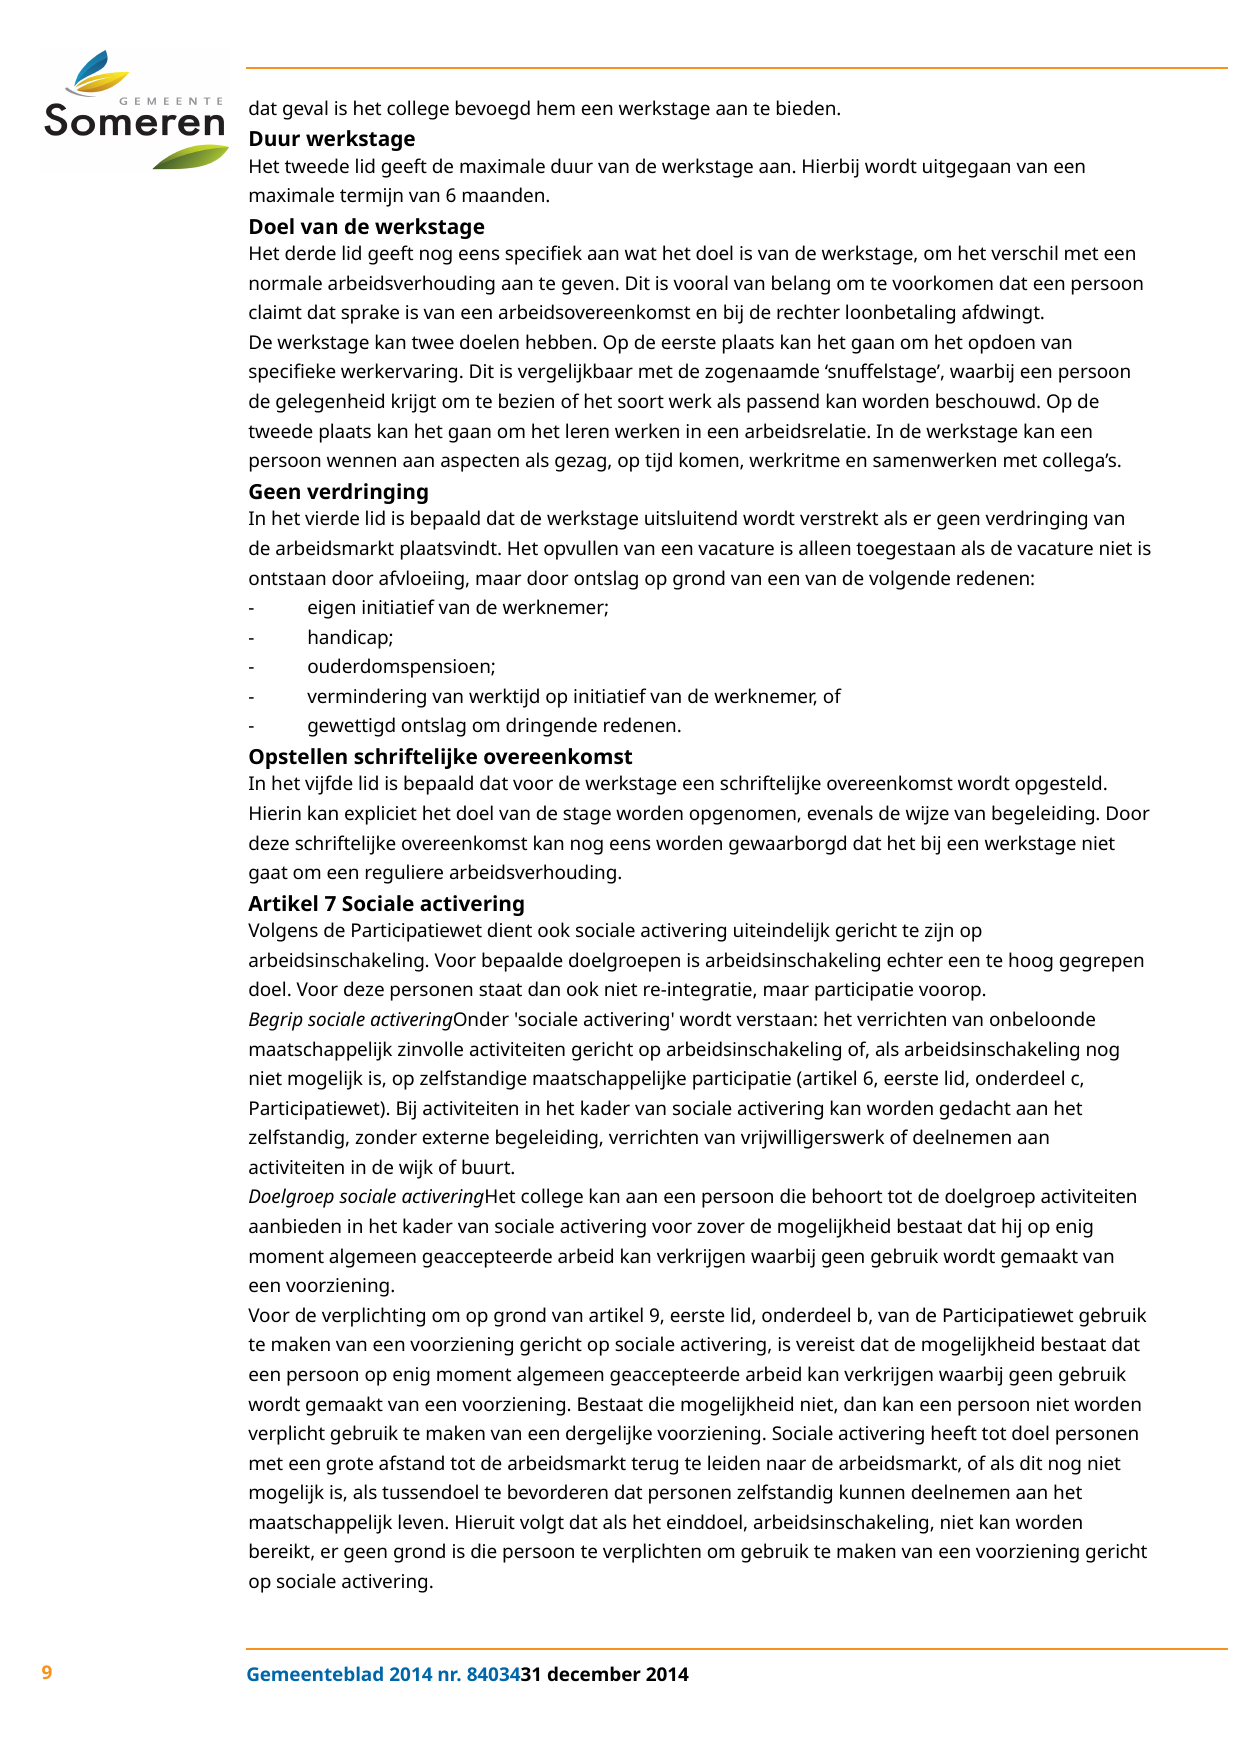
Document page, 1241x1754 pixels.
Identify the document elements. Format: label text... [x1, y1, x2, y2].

list eigen initiatief van de werknemer; [248, 594, 1152, 620]
text In het vierde lid is bepaald dat de werkstage uitsluitend wordt verstrekt als er geen verdringing van de arbeidsmarkt plaatsvindt. Het opvullen van een vacature is alleen toegestaan als de vacature niet is ontstaan door afvloeiing, maar door ontslag op grond van een van de volgende redenen: [248, 506, 1152, 590]
text Het tweede lid geeft de maximale duur van de werkstage aan. Hierbij wordt uitgegaan van een maximale termijn van 6 maanden. [248, 153, 1152, 208]
text Voor de verplichting om op grond van artikel 9, eerste lid, onderdeel b, van de Participatiewet gebruik te maken van een voorziening gericht op sociale activering, is vereist dat de mogelijkheid bestaat dat een persoon op enig moment algemeen geaccepteerde arbeid kan verkrijgen waarbij geen gebruik wordt gemaakt van een voorziening. Bestaat die mogelijkheid niet, dan kan een persoon niet worden verplicht gebruik te maken van een dergelijke voorziening. Sociale activering heeft tot doel personen met een grote afstand tot de arbeidsmarkt terug te leiden naar de arbeidsmarkt, of als dit nog niet mogelijk is, als tussendoel te bevorderen dat personen zelfstandig kunnen deelnemen aan het maatschappelijk leven. Hieruit volgt dat als het einddoel, arbeidsinschakeling, niet kan worden bereikt, er geen grond is die persoon te verplichten om gebruik te maken van een voorziening gericht op sociale activering. [248, 1302, 1152, 1594]
list vermindering van werktijd op initiatief van de werknemer, of [248, 683, 1152, 709]
text Artikel 7 Sociale activering [248, 889, 1152, 917]
list gewettigd ontslag om dringende redenen. [248, 713, 1152, 738]
text Opstellen schriftelijke overeenkomst [248, 742, 1152, 771]
text Het derde lid geeft nog eens specifiek aan wat het doel is van de werkstage, om het verschil met een normale arbeidsverhouding aan te geven. Dit is vooral van belang om te voorkomen dat een persoon claimt dat sprake is van een arbeidsovereenkomst en bij de rechter loonbetaling afdwingt. [248, 240, 1152, 325]
text In het vijfde lid is bepaald dat voor de werkstage een schriftelijke overeenkomst wordt opgesteld. Hierin kan expliciet het doel van de stage worden opgenomen, evenals de wijze van begeleiding. Door deze schriftelijke overeenkomst kan nog eens worden gewaarborgd dat het bij een werkstage niet gaat om een reguliere arbeidsverhouding. [248, 771, 1152, 885]
text Begrip sociale activeringOnder 'sociale activering' wordt verstaan: het verrichten van onbeloonde maatschappelijk zinvolle activiteiten gericht op arbeidsinschakeling of, als arbeidsinschakeling nog niet mogelijk is, op zelfstandige maatschappelijke participatie (artikel 6, eerste lid, onderdeel c, Participatiewet). Bij activiteiten in het kader van sociale activering kan worden gedacht aan het zelfstandig, zonder externe begeleiding, verrichten van vrijwilligerswerk of deelnemen aan activiteiten in de wijk of buurt. [248, 1006, 1152, 1180]
text Doelgroep sociale activeringHet college kan aan een persoon die behoort tot de doelgroep activiteiten aanbieden in het kader van sociale activering voor zover de mogelijkheid bestaat dat hij op enig moment algemeen geaccepteerde arbeid kan verkrijgen waarbij geen gebruik wordt gemaakt van een voorziening. [248, 1184, 1152, 1298]
text Volgens de Participatiewet dient ook sociale activering uiteindelijk gericht te zijn op arbeidsinschakeling. Voor bepaalde doelgroepen is arbeidsinschakeling echter een te hoog gegrepen doel. Voor deze personen staat dan ook niet re-integratie, maar participatie voorop. [248, 917, 1152, 1002]
text Doel van de werkstage [248, 212, 1152, 240]
text dat geval is het college bevoegd hem een werkstage aan te bieden. [248, 95, 1152, 121]
text De werkstage kan twee doelen hebben. Op de eerste plaats kan het gaan om het opdoen van specifieke werkervaring. Dit is vergelijkbaar met de zogenaamde ‘snuffelstage’, waarbij een persoon de gelegenheid krijgt om te bezien of het soort werk als passend kan worden beschouwd. Op de tweede plaats kan het gaan om het leren werken in een arbeidsrelatie. In de werkstage kan een persoon wennen aan aspecten als gezag, op tijd komen, werkritme en samenwerken met collega’s. [248, 329, 1152, 473]
text Geen verdringing [248, 477, 1152, 506]
picture [41, 47, 231, 172]
list ouderdomspensioen; [248, 653, 1152, 679]
text Duur werkstage [248, 124, 1152, 153]
list handicap; [248, 624, 1152, 649]
